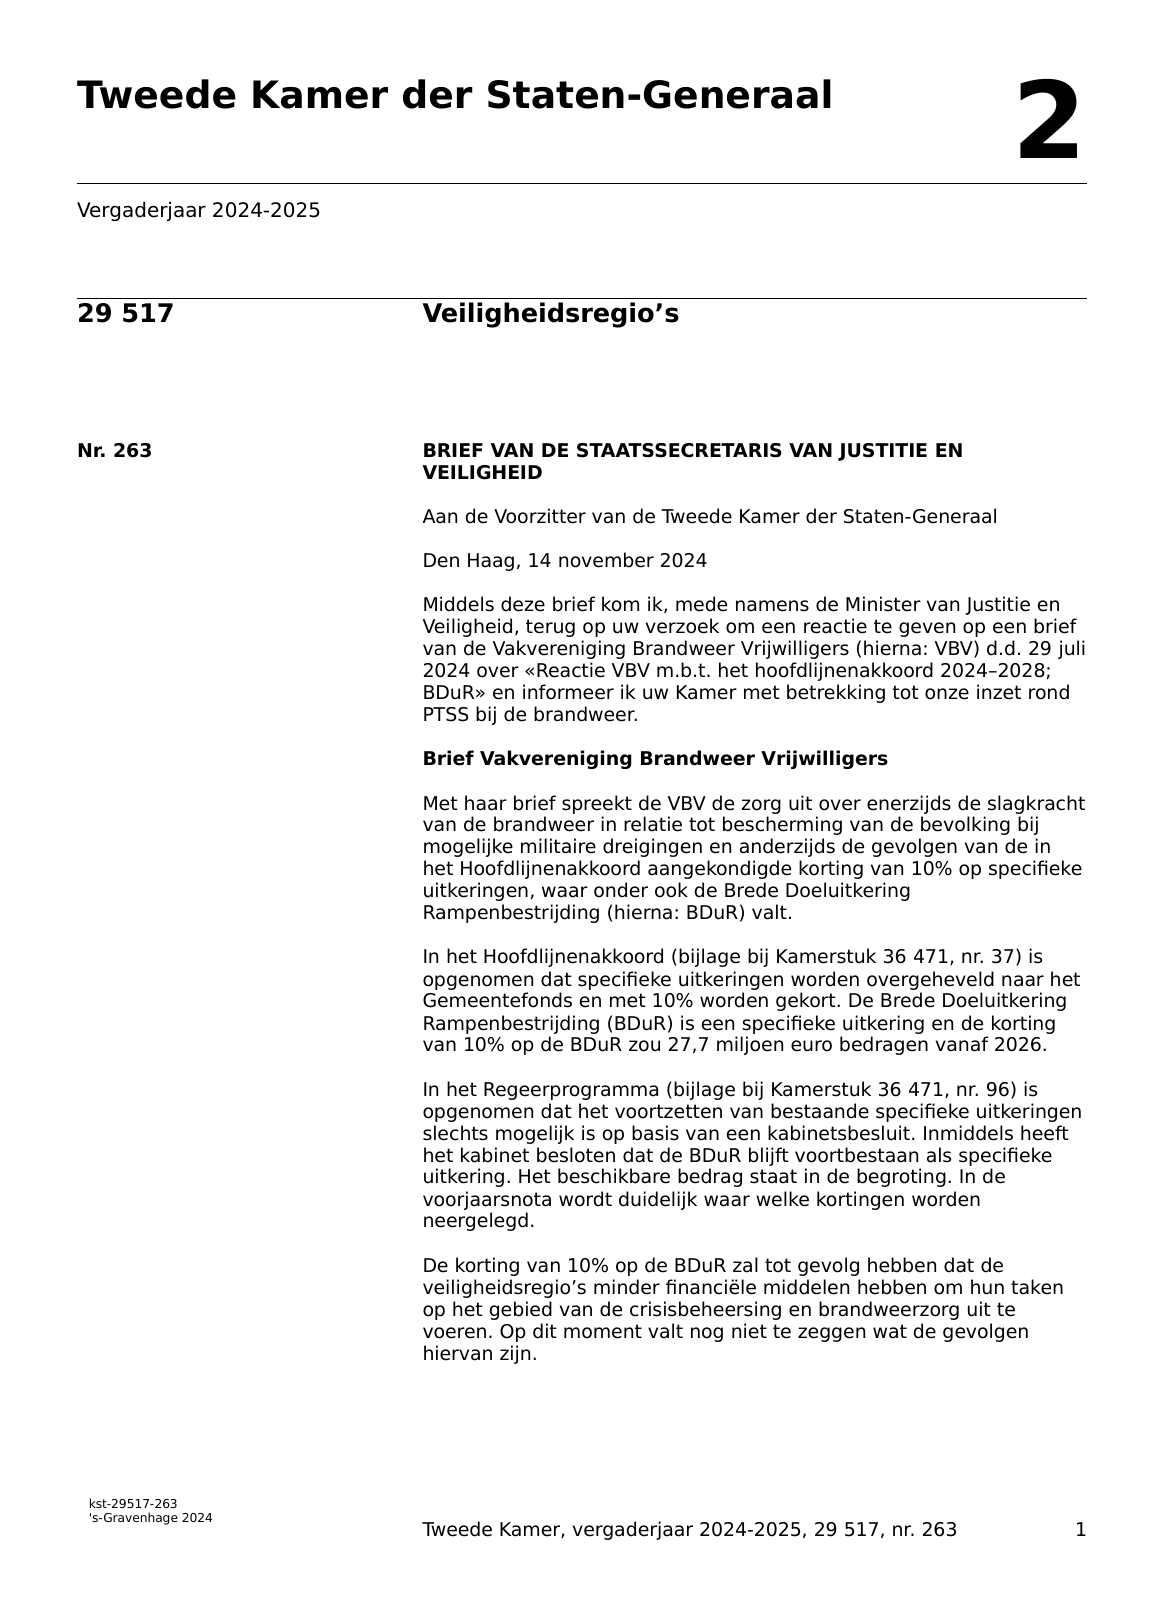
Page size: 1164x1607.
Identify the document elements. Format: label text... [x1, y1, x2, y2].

text 's-Gravenhage 2024 [88, 1511, 323, 1525]
text Middels deze brief kom ik, mede namens de Minister van Justitie en Veiligheid, terug op uw verzoek om een reactie te geven op een brief van de Vakvereniging Brandweer Vrijwilligers (hierna: VBV) d.d. 29 juli 2024 over «Reactie VBV m.b.t. het hoofdlijnenakkoord 2024–2028; BDuR» en informeer ik uw Kamer met betrekking tot onze inzet rond PTSS bij de brandweer. [422, 594, 1087, 726]
text Aan de Voorzitter van de Tweede Kamer der Staten-Generaal [422, 506, 1087, 528]
text In het Hoofdlijnenakkoord (bijlage bij Kamerstuk 36 471, nr. 37) is opgenomen dat specifieke uitkeringen worden overgeheveld naar het Gemeentefonds en met 10% worden gekort. De Brede Doeluitkering Rampenbestrijding (BDuR) is een specifieke uitkering en de korting van 10% op de BDuR zou 27,7 miljoen euro bedragen vanaf 2026. [422, 946, 1087, 1056]
table_header Tweede Kamer der Staten-Generaal [77, 59, 886, 183]
text Den Haag, 14 november 2024 [422, 550, 1087, 572]
text De korting van 10% op de BDuR zal tot gevolg hebben dat de veiligheidsregio’s minder financiële middelen hebben om hun taken op het gebied van de crisisbeheersing en brandweerzorg uit te voeren. Op dit moment valt nog niet te zeggen wat de gevolgen hiervan zijn. [422, 1254, 1087, 1364]
text Met haar brief spreekt de VBV de zorg uit over enerzijds de slagkracht van de brandweer in relatie tot bescherming van de bevolking bij mogelijke militaire dreigingen en anderzijds de gevolgen van de in het Hoofdlijnenakkoord aangekondigde korting van 10% op specifieke uitkeringen, waar onder ook de Brede Doeluitkering Rampenbestrijding (hierna: BDuR) valt. [422, 792, 1087, 924]
subtitle Brief Vakvereniging Brandweer Vrijwilligers [422, 748, 1087, 770]
table_header 2 [886, 59, 1087, 183]
subtitle Nr. 263 BRIEF VAN DE STAATSSECRETARIS VAN JUSTITIE EN VEILIGHEID [77, 440, 1087, 484]
table_cell Vergaderjaar 2024-2025 [77, 184, 1087, 298]
text kst-29517-263 [88, 1497, 323, 1511]
text In het Regeerprogramma (bijlage bij Kamerstuk 36 471, nr. 96) is opgenomen dat het voortzetten van bestaande specifieke uitkeringen slechts mogelijk is op basis van een kabinetsbesluit. Inmiddels heeft het kabinet besloten dat de BDuR blijft voortbestaan als specifieke uitkering. Het beschikbare bedrag staat in de begroting. In de voorjaarsnota wordt duidelijk waar welke kortingen worden neergelegd. [422, 1078, 1087, 1232]
subtitle 29 517 Veiligheidsregio’s [77, 299, 1087, 329]
